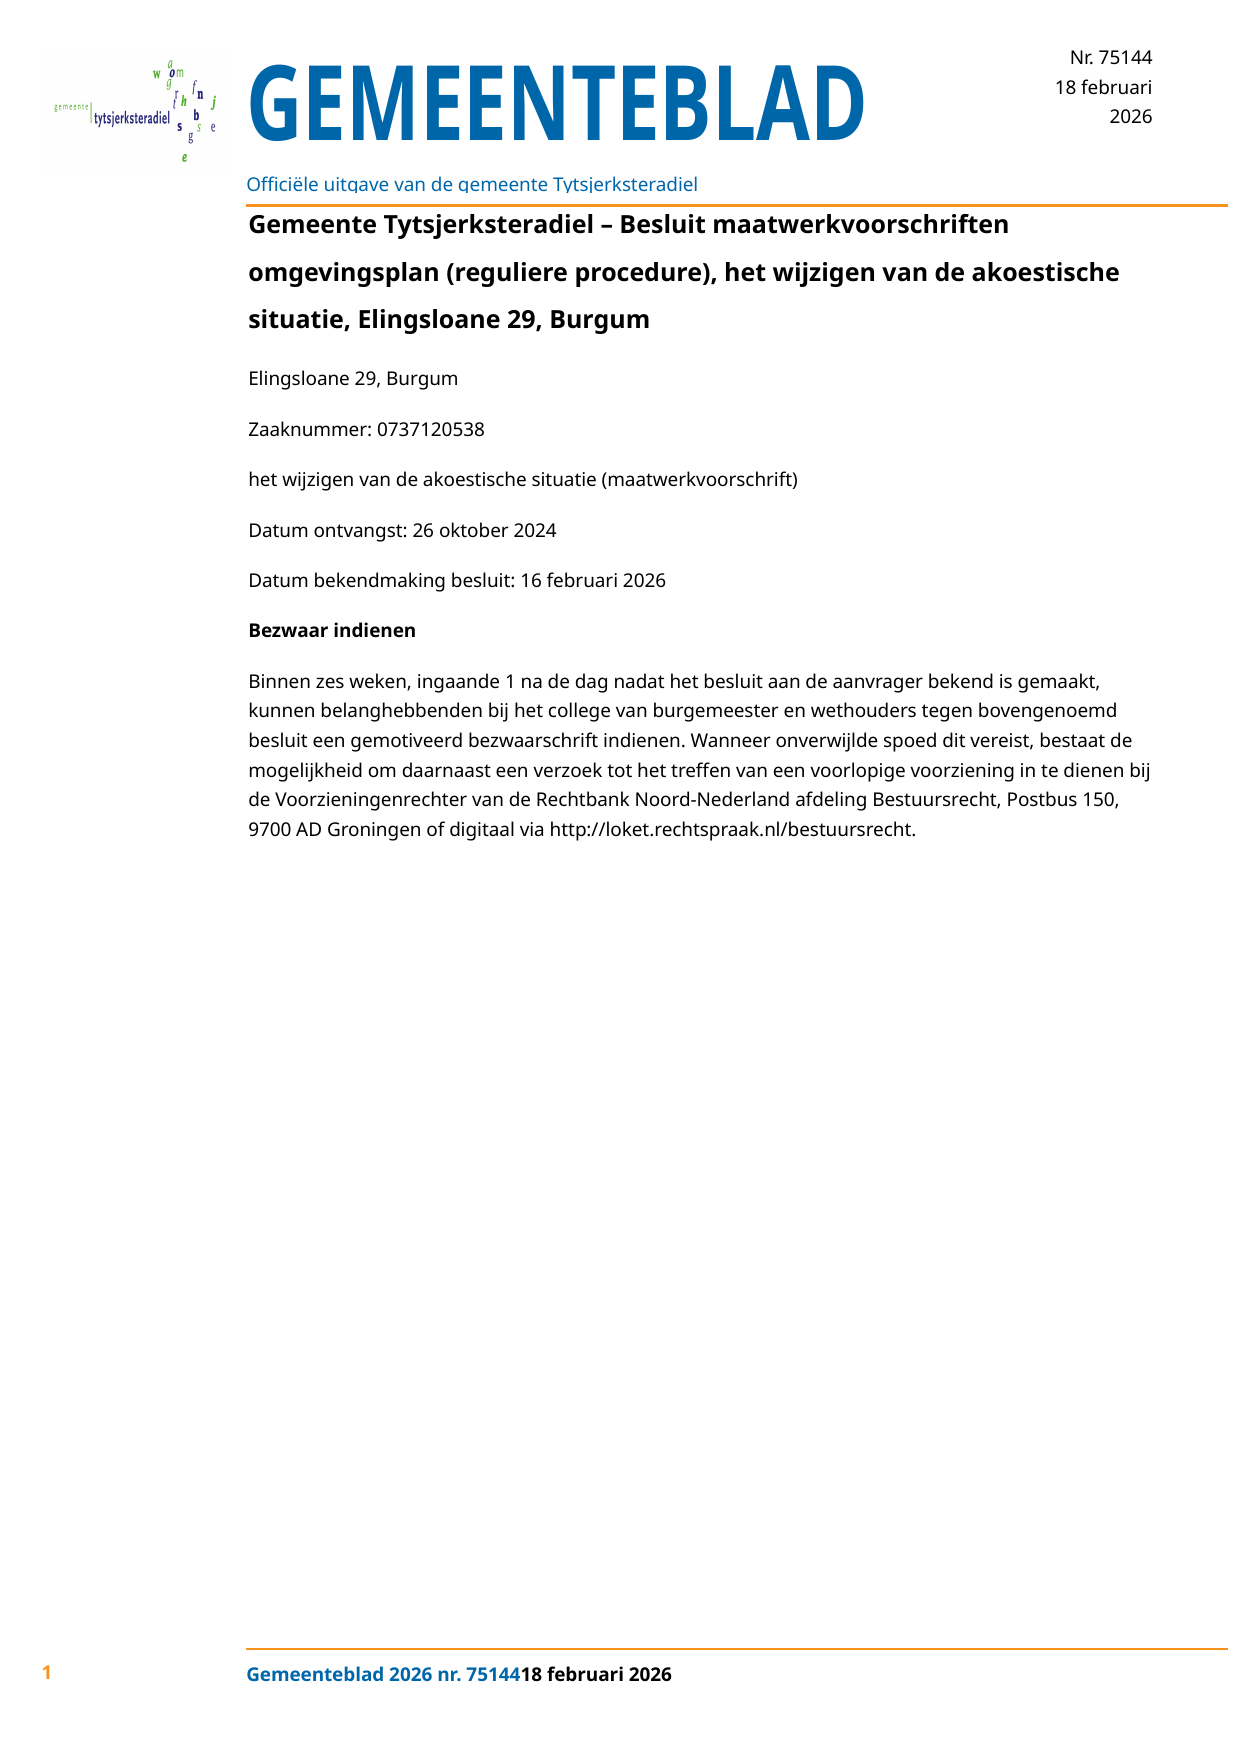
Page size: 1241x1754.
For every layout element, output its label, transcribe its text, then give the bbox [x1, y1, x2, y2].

text Binnen zes weken, ingaande 1 na de dag nadat het besluit aan de aanvrager bekend is gemaakt, kunnen belanghebbenden bij het college van burgemeester en wethouders tegen bovengenoemd besluit een gemotiveerd bezwaarschrift indienen. Wanneer onverwijlde spoed dit vereist, bestaat de mogelijkheid om daarnaast een verzoek tot het treffen van een voorlopige voorziening in te dienen bij de Voorzieningenrechter van de Rechtbank Noord-Nederland afdeling Bestuursrecht, Postbus 150, 9700 AD Groningen of digitaal via http://loket.rechtspraak.nl/bestuursrecht. [248, 668, 1152, 842]
text Datum bekendmaking besluit: 16 februari 2026 [248, 567, 1152, 593]
text Bezwaar indienen [248, 618, 1152, 643]
text Datum ontvangst: 26 oktober 2024 [248, 517, 1152, 542]
text Elingsloane 29, Burgum [248, 366, 1152, 391]
text het wijzigen van de akoestische situatie (maatwerkvoorschrift) [248, 466, 1152, 492]
picture [41, 47, 231, 172]
text Zaaknummer: 0737120538 [248, 416, 1152, 442]
text Gemeente Tytsjerksteradiel – Besluit maatwerkvoorschriften omgevingsplan (reguliere procedure), het wijzigen van de akoestische situatie, Elingsloane 29, Burgum [248, 207, 1152, 336]
